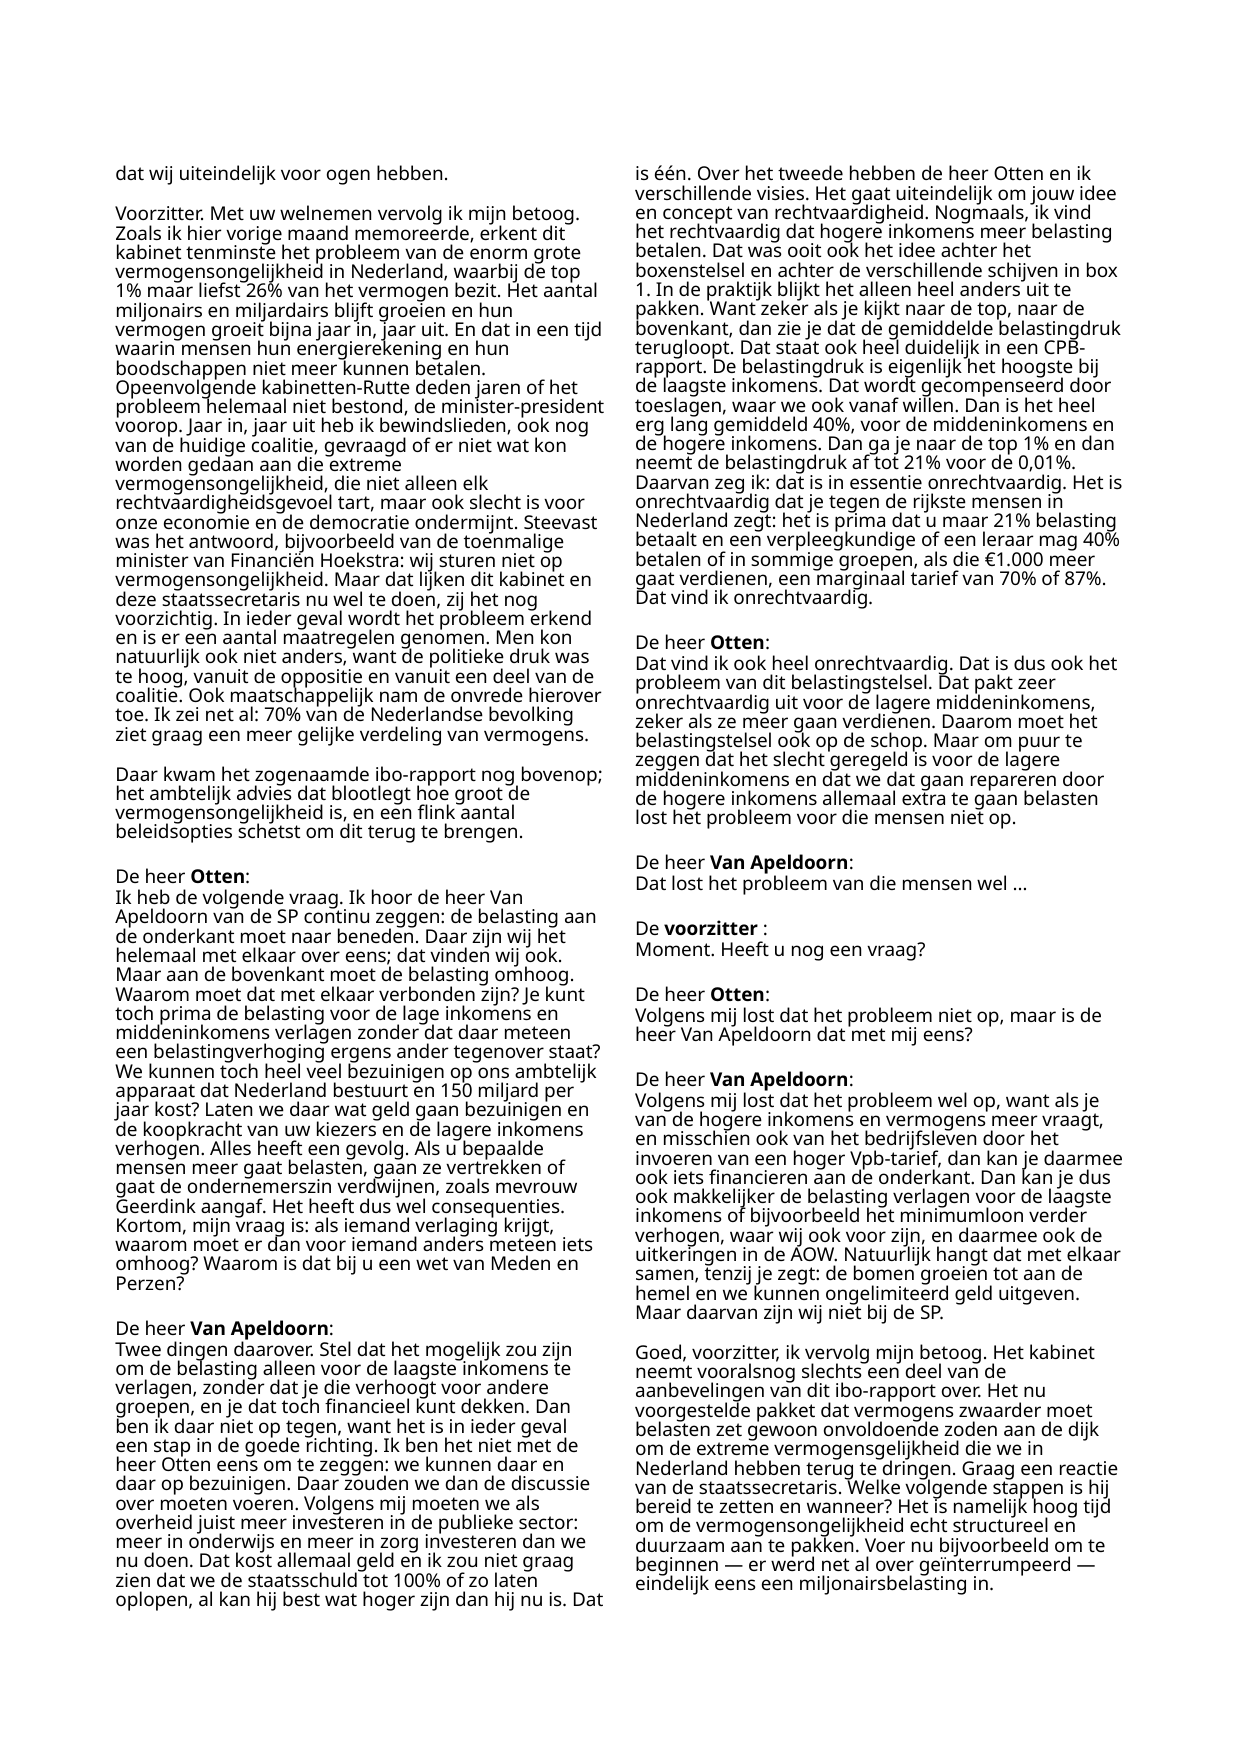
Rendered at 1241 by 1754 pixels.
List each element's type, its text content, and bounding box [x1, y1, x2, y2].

text Twee dingen daarover. Stel dat het mogelijk zou zijn om de belasting alleen voor de laagste inkomens te verlagen, zonder dat je die verhoogt voor andere groepen, en je dat toch financieel kunt dekken. Dan ben ik daar niet op tegen, want het is in ieder geval een stap in de goede richting. Ik ben het niet met de heer Otten eens om te zeggen: we kunnen daar en daar op bezuinigen. Daar zouden we dan de discussie over moeten voeren. Volgens mij moeten we als overheid juist meer investeren in de publieke sector: meer in onderwijs en meer in zorg investeren dan we nu doen. Dat kost allemaal geld en ik zou niet graag zien dat we de staatsschuld tot 100% of zo laten oplopen, al kan hij best wat hoger zijn dan hij nu is. Dat [115, 1341, 605, 1610]
text De voorzitter : [635, 915, 1125, 941]
text dat wij uiteindelijk voor ogen hebben. [115, 165, 605, 184]
text De heer Van Apeldoorn: [115, 1315, 605, 1341]
text Daar kwam het zogenaamde ibo-rapport nog bovenop; het ambtelijk advies dat blootlegt hoe groot de vermogensongelijkheid is, en een flink aantal beleidsopties schetst om dit terug te brengen. [115, 766, 605, 843]
text is één. Over het tweede hebben de heer Otten en ik verschillende visies. Het gaat uiteindelijk om jouw idee en concept van rechtvaardigheid. Nogmaals, ik vind het rechtvaardig dat hogere inkomens meer belasting betalen. Dat was ooit ook het idee achter het boxenstelsel en achter de verschillende schijven in box 1. In de praktijk blijkt het alleen heel anders uit te pakken. Want zeker als je kijkt naar de top, naar de bovenkant, dan zie je dat de gemiddelde belastingdruk terugloopt. Dat staat ook heel duidelijk in een CPB-rapport. De belastingdruk is eigenlijk het hoogste bij de laagste inkomens. Dat wordt gecompenseerd door toeslagen, waar we ook vanaf willen. Dan is het heel erg lang gemiddeld 40%, voor de middeninkomens en de hogere inkomens. Dan ga je naar de top 1% en dan neemt de belastingdruk af tot 21% voor de 0,01%. Daarvan zeg ik: dat is in essentie onrechtvaardig. Het is onrechtvaardig dat je tegen de rijkste mensen in Nederland zegt: het is prima dat u maar 21% belasting betaalt en een verpleegkundige of een leraar mag 40% betalen of in sommige groepen, als die €1.000 meer gaat verdienen, een marginaal tarief van 70% of 87%. Dat vind ik onrechtvaardig. [635, 165, 1125, 608]
text Volgens mij lost dat het probleem niet op, maar is de heer Van Apeldoorn dat met mij eens? [635, 1007, 1125, 1045]
text De heer Otten: [635, 981, 1125, 1007]
text Goed, voorzitter, ik vervolg mijn betoog. Het kabinet neemt vooralsnog slechts een deel van de aanbevelingen van dit ibo-rapport over. Het nu voorgestelde pakket dat vermogens zwaarder moet belasten zet gewoon onvoldoende zoden aan de dijk om de extreme vermogensgelijkheid die we in Nederland hebben terug te dringen. Graag een reactie van de staatssecretaris. Welke volgende stappen is hij bereid te zetten en wanneer? Het is namelijk hoog tijd om de vermogensongelijkheid echt structureel en duurzaam aan te pakken. Voer nu bijvoorbeeld om te beginnen — er werd net al over geïnterrumpeerd — eindelijk eens een miljonairsbelasting in. [635, 1344, 1125, 1594]
text Volgens mij lost dat het probleem wel op, want als je van de hogere inkomens en vermogens meer vraagt, en misschien ook van het bedrijfsleven door het invoeren van een hoger Vpb-tarief, dan kan je daarmee ook iets financieren aan de onderkant. Dan kan je dus ook makkelijker de belasting verlagen voor de laagste inkomens of bijvoorbeeld het minimumloon verder verhogen, waar wij ook voor zijn, en daarmee ook de uitkeringen in de AOW. Natuurlijk hangt dat met elkaar samen, tenzij je zegt: de bomen groeien tot aan de hemel en we kunnen ongelimiteerd geld uitgeven. Maar daarvan zijn wij niet bij de SP. [635, 1092, 1125, 1323]
text De heer Van Apeldoorn: [635, 1066, 1125, 1092]
text Voorzitter. Met uw welnemen vervolg ik mijn betoog. Zoals ik hier vorige maand memoreerde, erkent dit kabinet tenminste het probleem van de enorm grote vermogensongelijkheid in Nederland, waarbij de top 1% maar liefst 26% van het vermogen bezit. Het aantal miljonairs en miljardairs blijft groeien en hun vermogen groeit bijna jaar in, jaar uit. En dat in een tijd waarin mensen hun energierekening en hun boodschappen niet meer kunnen betalen. Opeenvolgende kabinetten-Rutte deden jaren of het probleem helemaal niet bestond, de minister-president voorop. Jaar in, jaar uit heb ik bewindslieden, ook nog van de huidige coalitie, gevraagd of er niet wat kon worden gedaan aan die extreme vermogensongelijkheid, die niet alleen elk rechtvaardigheidsgevoel tart, maar ook slecht is voor onze economie en de democratie ondermijnt. Steevast was het antwoord, bijvoorbeeld van de toenmalige minister van Financiën Hoekstra: wij sturen niet op vermogensongelijkheid. Maar dat lijken dit kabinet en deze staatssecretaris nu wel te doen, zij het nog voorzichtig. In ieder geval wordt het probleem erkend en is er een aantal maatregelen genomen. Men kon natuurlijk ook niet anders, want de politieke druk was te hoog, vanuit de oppositie en vanuit een deel van de coalitie. Ook maatschappelijk nam de onvrede hierover toe. Ik zei net al: 70% van de Nederlandse bevolking ziet graag een meer gelijke verdeling van vermogens. [115, 205, 605, 745]
text Moment. Heeft u nog een vraag? [635, 941, 1125, 960]
text Dat lost het probleem van die mensen wel … [635, 875, 1125, 894]
text De heer Van Apeldoorn: [635, 849, 1125, 875]
text Dat vind ik ook heel onrechtvaardig. Dat is dus ook het probleem van dit belastingstelsel. Dat pakt zeer onrechtvaardig uit voor de lagere middeninkomens, zeker als ze meer gaan verdienen. Daarom moet het belastingstelsel ook op de schop. Maar om puur te zeggen dat het slecht geregeld is voor de lagere middeninkomens en dat we dat gaan repareren door de hogere inkomens allemaal extra te gaan belasten lost het probleem voor die mensen niet op. [635, 655, 1125, 828]
text De heer Otten: [115, 863, 605, 889]
text Ik heb de volgende vraag. Ik hoor de heer Van Apeldoorn van de SP continu zeggen: de belasting aan de onderkant moet naar beneden. Daar zijn wij het helemaal met elkaar over eens; dat vinden wij ook. Maar aan de bovenkant moet de belasting omhoog. Waarom moet dat met elkaar verbonden zijn? Je kunt toch prima de belasting voor de lage inkomens en middeninkomens verlagen zonder dat daar meteen een belastingverhoging ergens ander tegenover staat? We kunnen toch heel veel bezuinigen op ons ambtelijk apparaat dat Nederland bestuurt en 150 miljard per jaar kost? Laten we daar wat geld gaan bezuinigen en de koopkracht van uw kiezers en de lagere inkomens verhogen. Alles heeft een gevolg. Als u bepaalde mensen meer gaat belasten, gaan ze vertrekken of gaat de ondernemerszin verdwijnen, zoals mevrouw Geerdink aangaf. Het heeft dus wel consequenties. Kortom, mijn vraag is: als iemand verlaging krijgt, waarom moet er dan voor iemand anders meteen iets omhoog? Waarom is dat bij u een wet van Meden en Perzen? [115, 889, 605, 1294]
text De heer Otten: [635, 629, 1125, 655]
